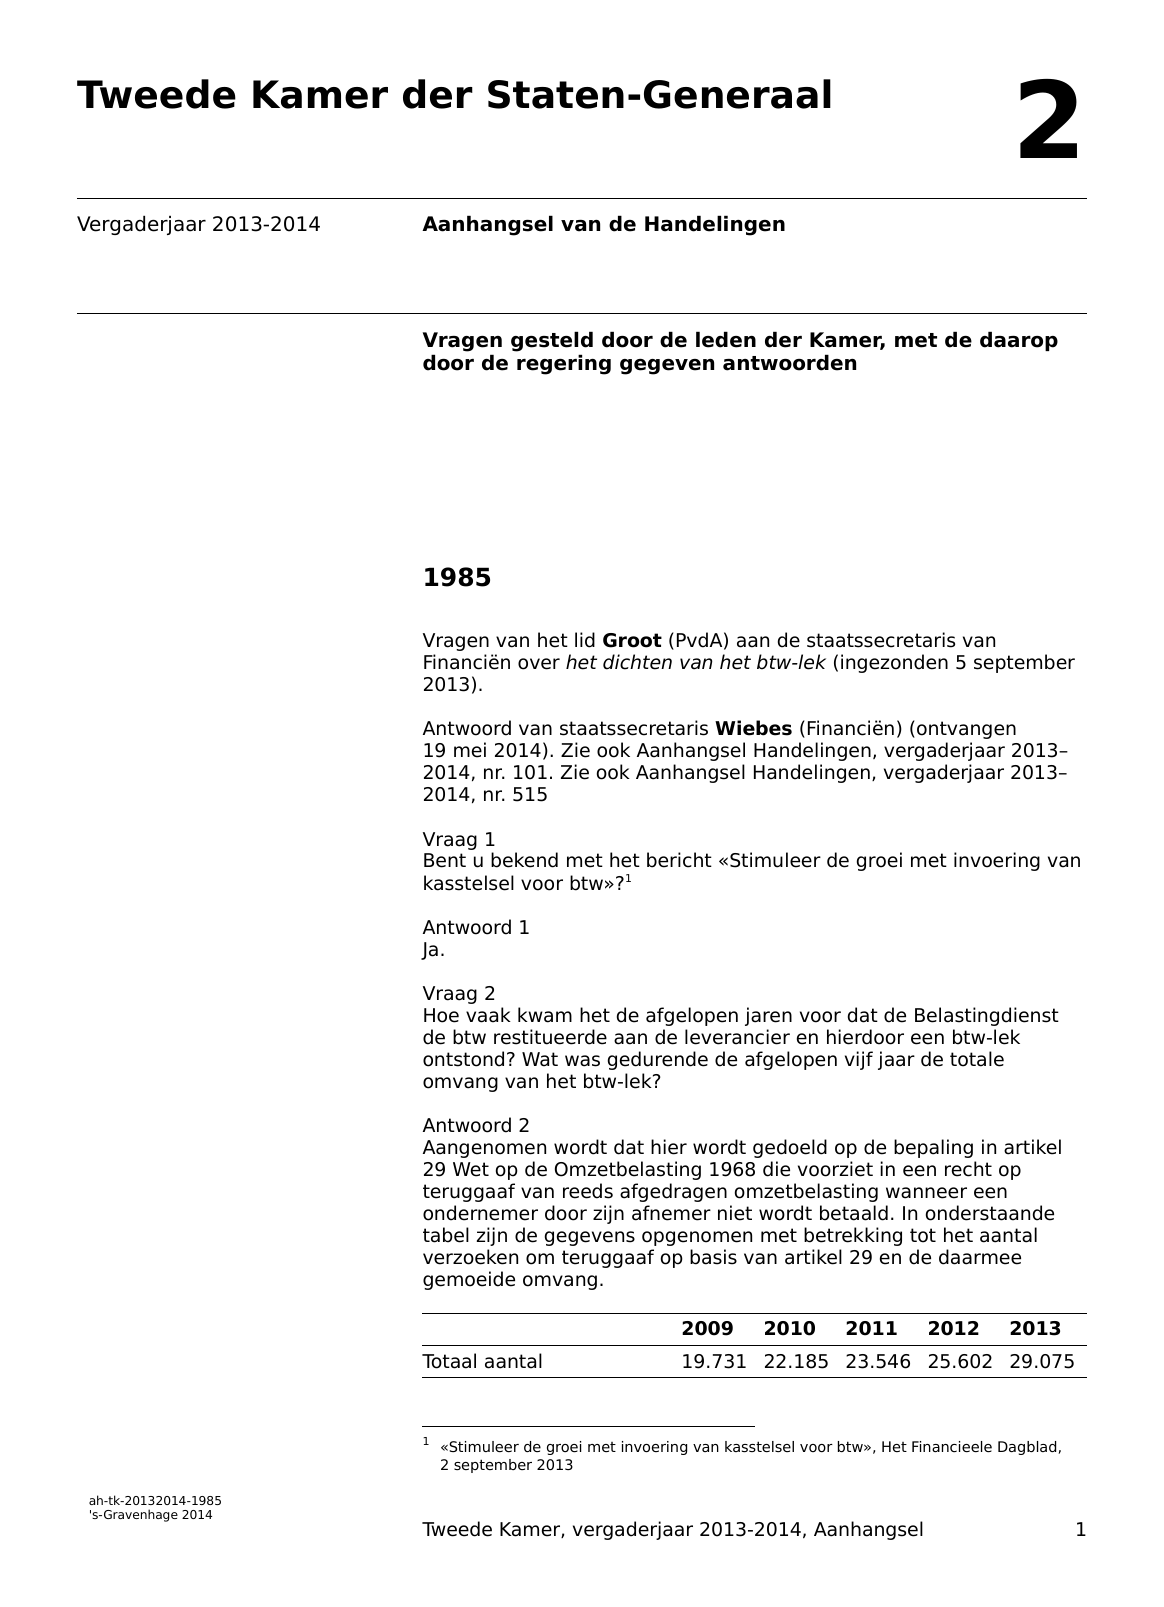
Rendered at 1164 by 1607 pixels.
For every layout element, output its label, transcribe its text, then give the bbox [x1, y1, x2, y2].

text 1985 [422, 563, 1087, 592]
text Ja. [422, 938, 1087, 961]
table_header 2012 [921, 1314, 1003, 1345]
text 's-Gravenhage 2014 [88, 1508, 323, 1522]
text «Stimuleer de groei met invoering van kasstelsel voor btw», Het Financieele Dagblad, 2 september 2013 [422, 1435, 1087, 1474]
table_cell 23.546 [839, 1346, 921, 1377]
table_cell Vergaderjaar 2013-2014 [77, 199, 422, 313]
table_header 2009 [675, 1314, 757, 1345]
table_cell 25.602 [921, 1346, 1003, 1377]
table_header 2 [886, 59, 1087, 198]
text Bent u bekend met het bericht «Stimuleer de groei met invoering van kasstelsel voor btw»? [422, 850, 1087, 894]
text Hoe vaak kwam het de afgelopen jaren voor dat de Belastingdienst de btw restitueerde aan de leverancier en hierdoor een btw-lek ontstond? Wat was gedurende de afgelopen vijf jaar de totale omvang van het btw-lek? [422, 1005, 1087, 1093]
table_header 2011 [839, 1314, 921, 1345]
table_cell Aanhangsel van de Handelingen [422, 199, 1087, 313]
table_header [422, 1314, 675, 1345]
table_header 2010 [757, 1314, 839, 1345]
table_cell 29.075 [1003, 1346, 1087, 1377]
table_cell Totaal aantal [422, 1346, 675, 1377]
text Antwoord van staatssecretaris Wiebes (Financiën) (ontvangen 19 mei 2014). Zie ook Aanhangsel Handelingen, vergaderjaar 2013–2014, nr. 101. Zie ook Aanhangsel Handelingen, vergaderjaar 2013–2014, nr. 515 [422, 718, 1087, 806]
text Vraag 1 [422, 828, 1087, 850]
text Vraag 2 [422, 983, 1087, 1005]
table_cell [77, 314, 422, 375]
table_cell 22.185 [757, 1346, 839, 1377]
text Aangenomen wordt dat hier wordt gedoeld op de bepaling in artikel 29 Wet op de Omzetbelasting 1968 die voorziet in een recht op teruggaaf van reeds afgedragen omzetbelasting wanneer een ondernemer door zijn afnemer niet wordt betaald. In onderstaande tabel zijn de gegevens opgenomen met betrekking tot het aantal verzoeken om teruggaaf op basis van artikel 29 en de daarmee gemoeide omvang. [422, 1137, 1087, 1291]
text Antwoord 1 [422, 917, 1087, 938]
text Antwoord 2 [422, 1115, 1087, 1137]
text ah-tk-20132014-1985 [88, 1494, 323, 1508]
table_header 2013 [1003, 1314, 1087, 1345]
text Vragen van het lid Groot (PvdA) aan de staatssecretaris van Financiën over het dichten van het btw-lek (ingezonden 5 september 2013). [422, 630, 1087, 696]
table_header Tweede Kamer der Staten-Generaal [77, 59, 886, 198]
table_cell 19.731 [675, 1346, 757, 1377]
table_cell Vragen gesteld door de leden der Kamer, met de daarop door de regering gegeven antwoorden [422, 314, 1087, 375]
